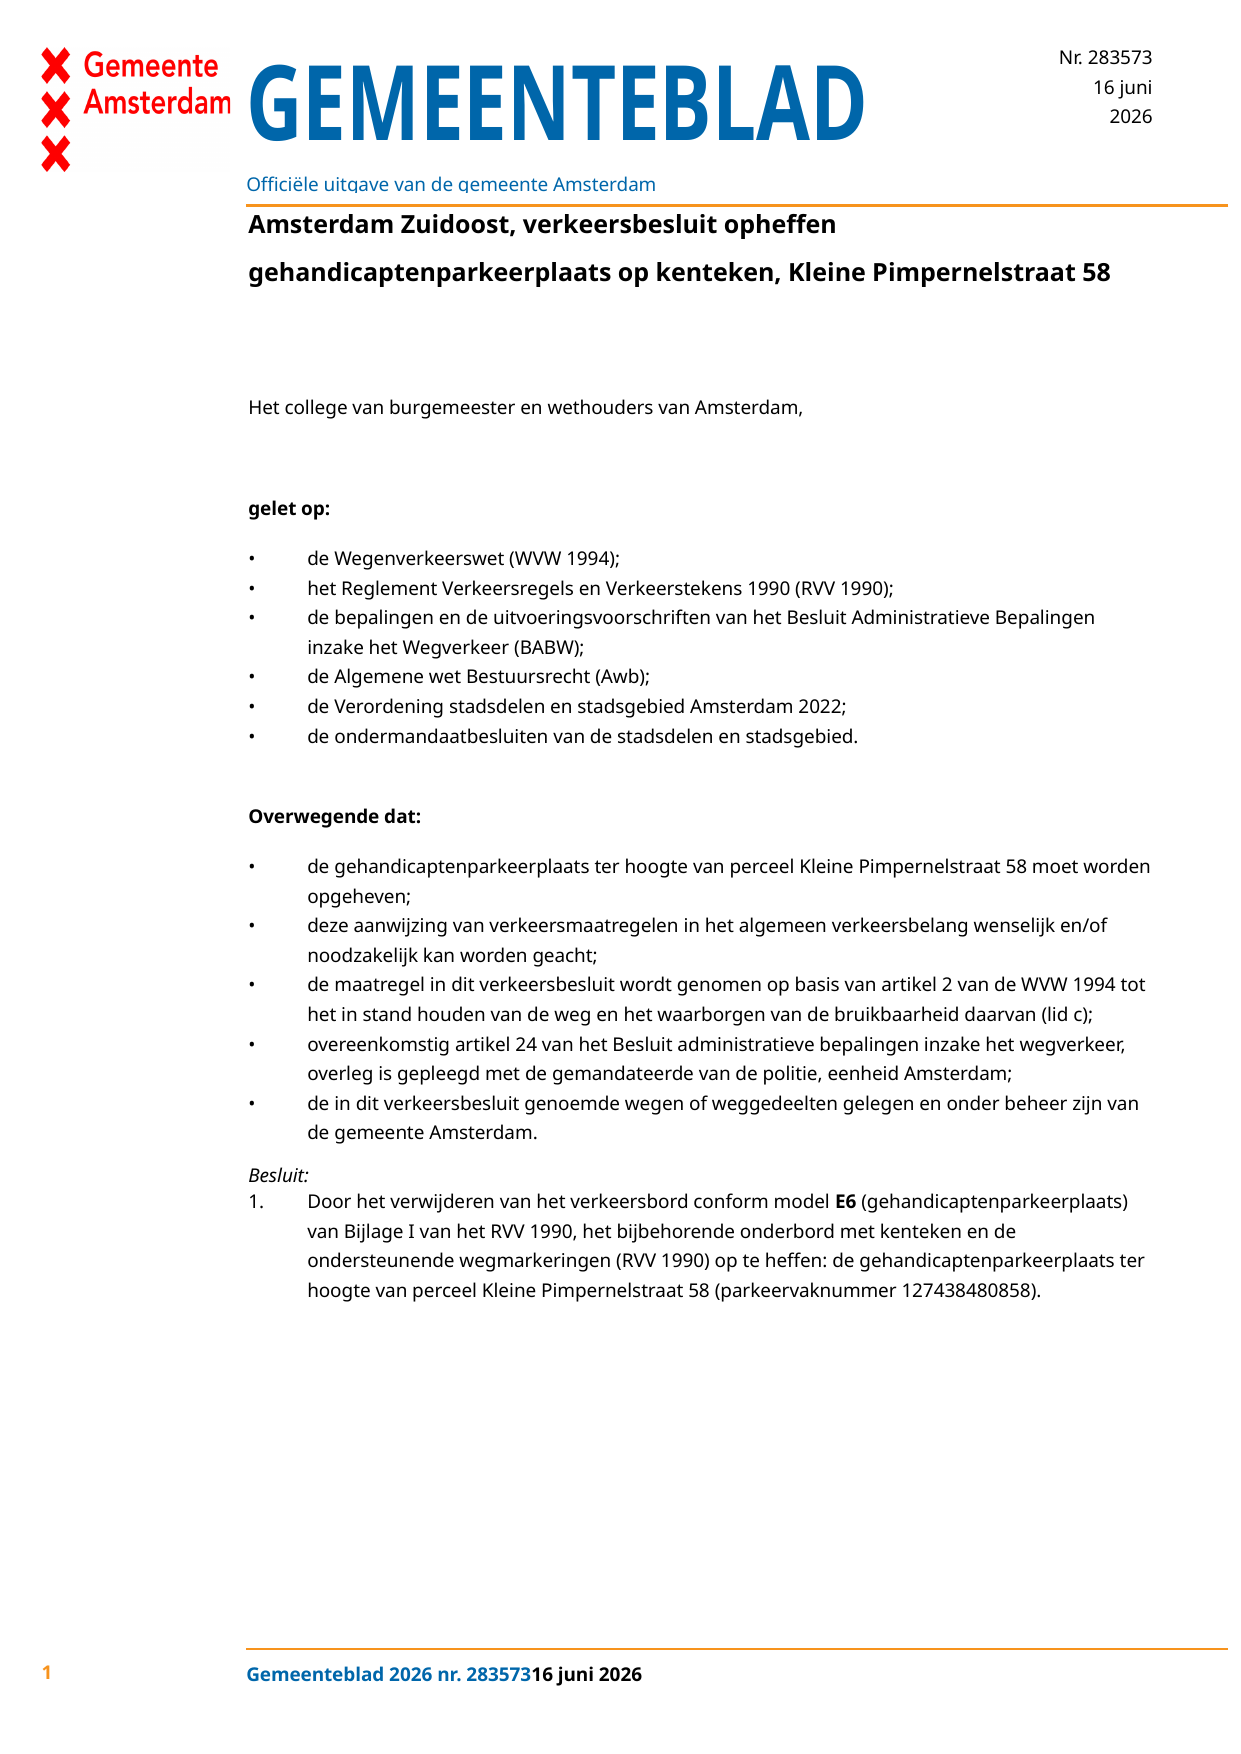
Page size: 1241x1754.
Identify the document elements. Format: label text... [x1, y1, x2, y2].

list de gehandicaptenparkeerplaats ter hoogte van perceel Kleine Pimpernelstraat 58 moet worden opgeheven; [248, 853, 1152, 908]
list de Verordening stadsdelen en stadsgebied Amsterdam 2022; [248, 693, 1152, 719]
list overeenkomstig artikel 24 van het Besluit administratieve bepalingen inzake het wegverkeer, overleg is gepleegd met de gemandateerde van de politie, eenheid Amsterdam; [248, 1031, 1152, 1086]
list de ondermandaatbesluiten van de stadsdelen en stadsgebied. [248, 723, 1152, 748]
list de bepalingen en de uitvoeringsvoorschriften van het Besluit Administratieve Bepalingen inzake het Wegverkeer (BABW); [248, 604, 1152, 660]
list het Reglement Verkeersregels en Verkeerstekens 1990 (RVV 1990); [248, 575, 1152, 601]
list de maatregel in dit verkeersbesluit wordt genomen op basis van artikel 2 van de WVW 1994 tot het in stand houden van de weg en het waarborgen van de bruikbaarheid daarvan (lid c); [248, 972, 1152, 1027]
list de Algemene wet Bestuursrecht (Awb); [248, 664, 1152, 689]
text Overwegende dat: [248, 803, 1152, 828]
list deze aanwijzing van verkeersmaatregelen in het algemeen verkeersbelang wenselijk en/of noodzakelijk kan worden geacht; [248, 912, 1152, 968]
list de in dit verkeersbesluit genoemde wegen of weggedeelten gelegen en onder beheer zijn van de gemeente Amsterdam. [248, 1090, 1152, 1145]
list de Wegenverkeerswet (WVW 1994); [248, 545, 1152, 571]
picture [41, 47, 231, 172]
list Door het verwijderen van het verkeersbord conform model E6 (gehandicaptenparkeerplaats) van Bijlage I van het RVV 1990, het bijbehorende onderbord met kenteken en de ondersteunende wegmarkeringen (RVV 1990) op te heffen: de gehandicaptenparkeerplaats ter hoogte van perceel Kleine Pimpernelstraat 58 (parkeervaknummer 127438480858). [248, 1188, 1152, 1303]
text Het college van burgemeester en wethouders van Amsterdam, [248, 394, 1152, 420]
text Besluit: [248, 1163, 1152, 1188]
text Amsterdam Zuidoost, verkeersbesluit opheffen gehandicaptenparkeerplaats op kenteken, Kleine Pimpernelstraat 58 [248, 207, 1152, 288]
text gelet op: [248, 495, 1152, 521]
